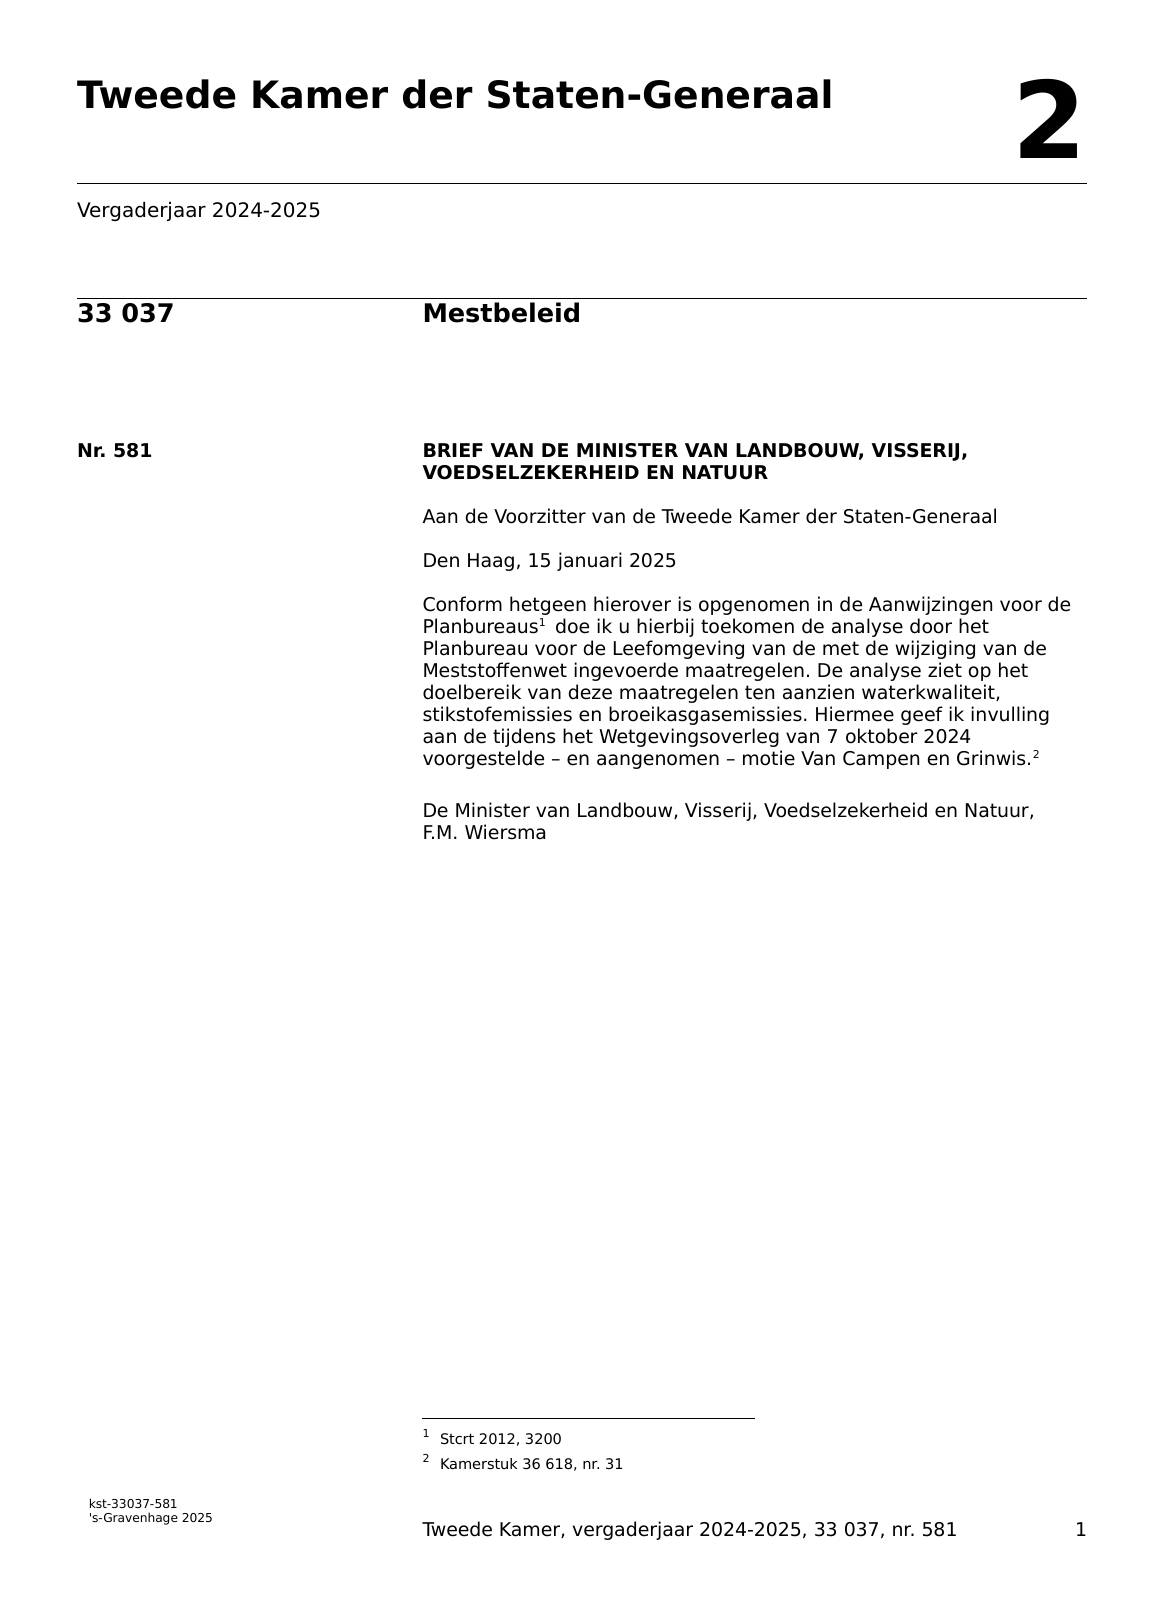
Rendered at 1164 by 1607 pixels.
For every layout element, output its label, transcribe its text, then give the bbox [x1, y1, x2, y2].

table_cell Vergaderjaar 2024-2025 [77, 184, 1087, 298]
text Den Haag, 15 januari 2025 [422, 550, 1087, 572]
text 's-Gravenhage 2025 [88, 1511, 323, 1525]
subtitle Nr. 581 BRIEF VAN DE MINISTER VAN LANDBOUW, VISSERIJ, VOEDSELZEKERHEID EN NATUUR [77, 440, 1087, 484]
text Conform hetgeen hierover is opgenomen in de Aanwijzingen voor de Planbureaus doe ik u hierbij toekomen de analyse door het Planbureau voor de Leefomgeving van de met de wijziging van de Meststoffenwet ingevoerde maatregelen. De analyse ziet op het doelbereik van deze maatregelen ten aanzien waterkwaliteit, stikstofemissies en broeikasgasemissies. Hiermee geef ik invulling aan de tijdens het Wetgevingsoverleg van 7 oktober 2024 voorgestelde – en aangenomen – motie Van Campen en Grinwis. [422, 594, 1087, 770]
text Aan de Voorzitter van de Tweede Kamer der Staten-Generaal [422, 506, 1087, 528]
subtitle 33 037 Mestbeleid [77, 299, 1087, 329]
text Kamerstuk 36 618, nr. 31 [422, 1452, 1087, 1474]
table_header 2 [886, 59, 1087, 183]
text De Minister van Landbouw, Visserij, Voedselzekerheid en Natuur, F.M. Wiersma [422, 800, 1087, 844]
table_header Tweede Kamer der Staten-Generaal [77, 59, 886, 183]
text Stcrt 2012, 3200 [422, 1427, 1087, 1449]
text kst-33037-581 [88, 1497, 323, 1511]
